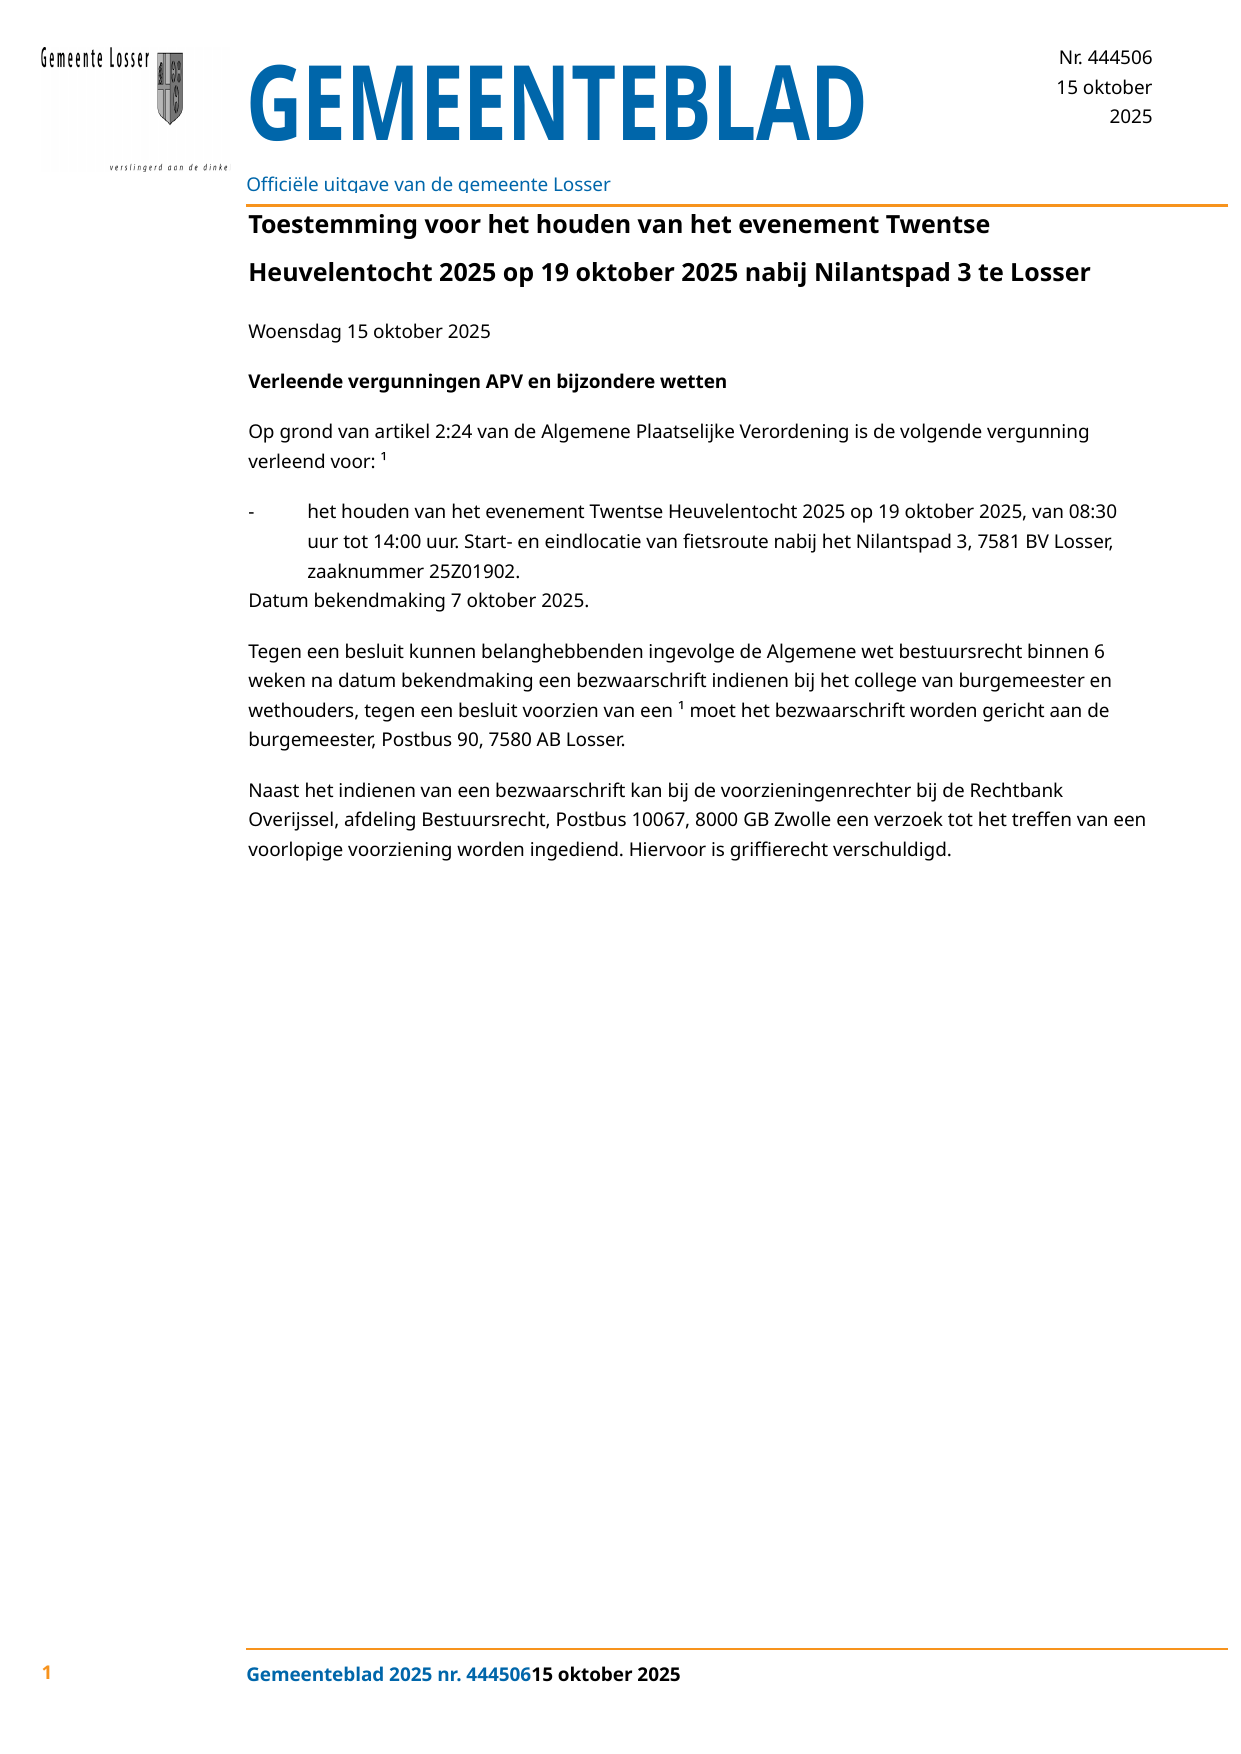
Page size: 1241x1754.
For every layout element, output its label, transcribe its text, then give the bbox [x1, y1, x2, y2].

picture [41, 47, 231, 172]
text Tegen een besluit kunnen belanghebbenden ingevolge de Algemene wet bestuursrecht binnen 6 weken na datum bekendmaking een bezwaarschrift indienen bij het college van burgemeester en wethouders, tegen een besluit voorzien van een ¹ moet het bezwaarschrift worden gericht aan de burgemeester, Postbus 90, 7580 AB Losser. [248, 638, 1152, 752]
list het houden van het evenement Twentse Heuvelentocht 2025 op 19 oktober 2025, van 08:30 uur tot 14:00 uur. Start- en eindlocatie van fietsroute nabij het Nilantspad 3, 7581 BV Losser, zaaknummer 25Z01902. [248, 499, 1152, 584]
text Toestemming voor het houden van het evenement Twentse Heuvelentocht 2025 op 19 oktober 2025 nabij Nilantspad 3 te Losser [248, 207, 1152, 288]
text Woensdag 15 oktober 2025 [248, 318, 1152, 344]
text Datum bekendmaking 7 oktober 2025. [248, 587, 1152, 613]
text Op grond van artikel 2:24 van de Algemene Plaatselijke Verordening is de volgende vergunning verleend voor: ¹ [248, 419, 1152, 474]
text Naast het indienen van een bezwaarschrift kan bij de voorzieningenrechter bij de Rechtbank Overijssel, afdeling Bestuursrecht, Postbus 10067, 8000 GB Zwolle een verzoek tot het treffen van een voorlopige voorziening worden ingediend. Hiervoor is griffierecht verschuldigd. [248, 777, 1152, 862]
text Verleende vergunningen APV en bijzondere wetten [248, 368, 1152, 394]
